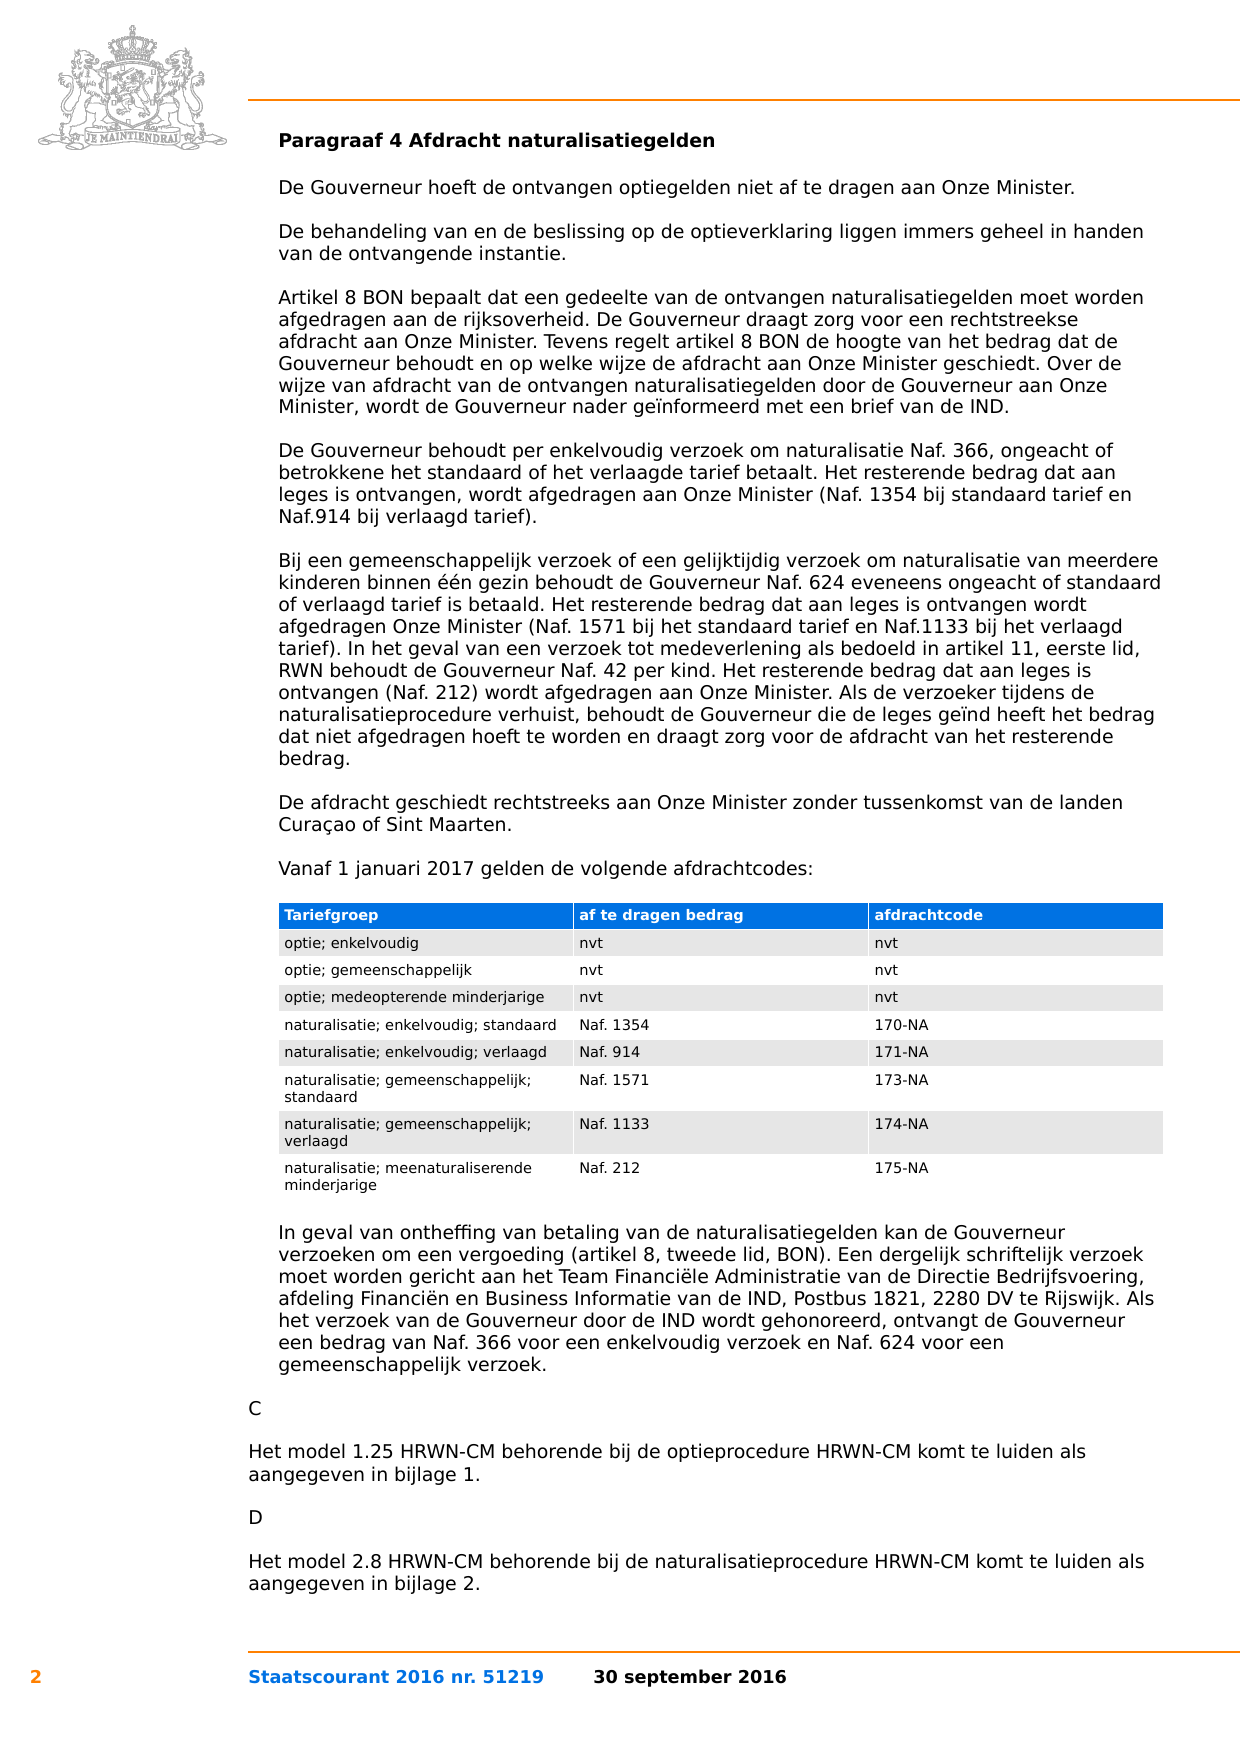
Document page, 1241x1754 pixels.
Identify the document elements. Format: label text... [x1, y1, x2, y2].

table_cell 174-NA [869, 1111, 1163, 1154]
table_header Tariefgroep [279, 903, 573, 929]
table_cell nvt [869, 957, 1163, 984]
table_cell naturalisatie; enkelvoudig; standaard [279, 1012, 573, 1038]
text In geval van ontheffing van betaling van de naturalisatiegelden kan de Gouverneur verzoeken om een vergoeding (artikel 8, tweede lid, BON). Een dergelijk schriftelijk verzoek moet worden gericht aan het Team Financiële Administratie van de Directie Bedrijfsvoering, afdeling Financiën en Business Informatie van de IND, Postbus 1821, 2280 DV te Rijswijk. Als het verzoek van de Gouverneur door de IND wordt gehonoreerd, ontvangt de Gouverneur een bedrag van Naf. 366 voor een enkelvoudig verzoek en Naf. 624 voor een gemeenschappelijk verzoek. [278, 1222, 1163, 1376]
table_cell Naf. 1354 [574, 1012, 868, 1038]
table_cell naturalisatie; gemeenschappelijk; verlaagd [279, 1111, 573, 1154]
text Vanaf 1 januari 2017 gelden de volgende afdrachtcodes: [278, 858, 1163, 879]
table_cell 171-NA [869, 1040, 1163, 1066]
table_cell 173-NA [869, 1067, 1163, 1110]
text De Gouverneur hoeft de ontvangen optiegelden niet af te dragen aan Onze Minister. [278, 177, 1163, 199]
text De behandeling van en de beslissing op de optieverklaring liggen immers geheel in handen van de ontvangende instantie. [278, 221, 1163, 265]
table_cell nvt [574, 985, 868, 1011]
table_cell 170-NA [869, 1012, 1163, 1038]
text De afdracht geschiedt rechtstreeks aan Onze Minister zonder tussenkomst van de landen Curaçao of Sint Maarten. [278, 792, 1163, 836]
table_cell nvt [574, 930, 868, 956]
table_cell nvt [869, 930, 1163, 956]
text D [248, 1507, 1163, 1529]
table_header af te dragen bedrag [574, 903, 868, 929]
table_cell nvt [869, 985, 1163, 1011]
text Het model 1.25 HRWN-CM behorende bij de optieprocedure HRWN-CM komt te luiden als aangegeven in bijlage 1. [248, 1441, 1163, 1485]
subtitle Paragraaf 4 Afdracht naturalisatiegelden [278, 130, 1163, 152]
table_cell naturalisatie; enkelvoudig; verlaagd [279, 1040, 573, 1066]
table_cell naturalisatie; gemeenschappelijk; standaard [279, 1067, 573, 1110]
table_cell optie; enkelvoudig [279, 930, 573, 956]
table_cell 175-NA [869, 1156, 1163, 1199]
table_cell Naf. 212 [574, 1156, 868, 1199]
table_cell Naf. 1133 [574, 1111, 868, 1154]
table_cell optie; gemeenschappelijk [279, 957, 573, 984]
table_header afdrachtcode [869, 903, 1163, 929]
table_cell optie; medeopterende minderjarige [279, 985, 573, 1011]
text Artikel 8 BON bepaalt dat een gedeelte van de ontvangen naturalisatiegelden moet worden afgedragen aan de rijksoverheid. De Gouverneur draagt zorg voor een rechtstreekse afdracht aan Onze Minister. Tevens regelt artikel 8 BON de hoogte van het bedrag dat de Gouverneur behoudt en op welke wijze de afdracht aan Onze Minister geschiedt. Over de wijze van afdracht van de ontvangen naturalisatiegelden door de Gouverneur aan Onze Minister, wordt de Gouverneur nader geïnformeerd met een brief van de IND. [278, 287, 1163, 418]
picture [38, 25, 227, 150]
table_cell Naf. 1571 [574, 1067, 868, 1110]
table_cell Naf. 914 [574, 1040, 868, 1066]
text De Gouverneur behoudt per enkelvoudig verzoek om naturalisatie Naf. 366, ongeacht of betrokkene het standaard of het verlaagde tarief betaalt. Het resterende bedrag dat aan leges is ontvangen, wordt afgedragen aan Onze Minister (Naf. 1354 bij standaard tarief en Naf.914 bij verlaagd tarief). [278, 440, 1163, 528]
table_cell nvt [574, 957, 868, 984]
text Bij een gemeenschappelijk verzoek of een gelijktijdig verzoek om naturalisatie van meerdere kinderen binnen één gezin behoudt de Gouverneur Naf. 624 eveneens ongeacht of standaard of verlaagd tarief is betaald. Het resterende bedrag dat aan leges is ontvangen wordt afgedragen Onze Minister (Naf. 1571 bij het standaard tarief en Naf.1133 bij het verlaagd tarief). In het geval van een verzoek tot medeverlening als bedoeld in artikel 11, eerste lid, RWN behoudt de Gouverneur Naf. 42 per kind. Het resterende bedrag dat aan leges is ontvangen (Naf. 212) wordt afgedragen aan Onze Minister. Als de verzoeker tijdens de naturalisatieprocedure verhuist, behoudt de Gouverneur die de leges geïnd heeft het bedrag dat niet afgedragen hoeft te worden en draagt zorg voor de afdracht van het resterende bedrag. [278, 550, 1163, 770]
table_cell naturalisatie; meenaturaliserende minderjarige [279, 1156, 573, 1199]
text Het model 2.8 HRWN-CM behorende bij de naturalisatieprocedure HRWN-CM komt te luiden als aangegeven in bijlage 2. [248, 1551, 1163, 1595]
text C [248, 1398, 1163, 1419]
